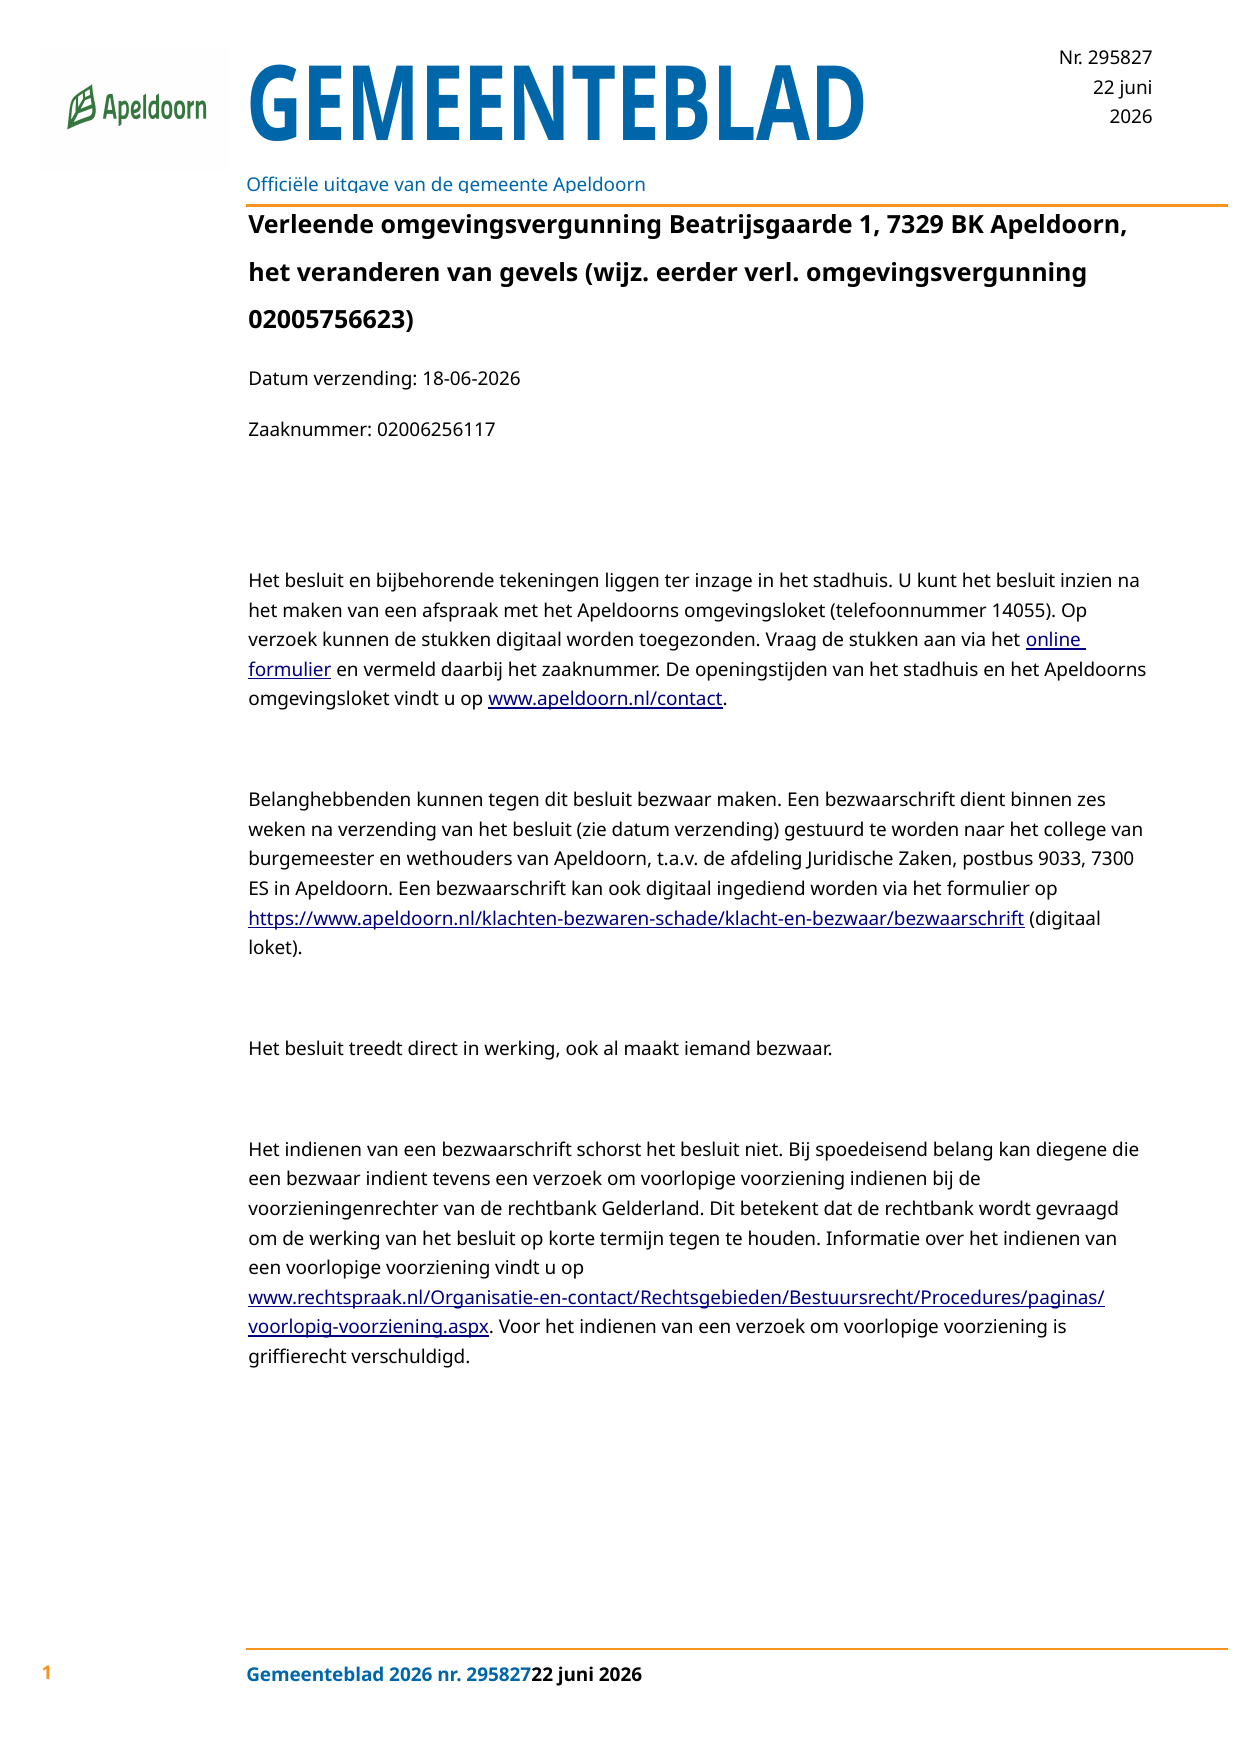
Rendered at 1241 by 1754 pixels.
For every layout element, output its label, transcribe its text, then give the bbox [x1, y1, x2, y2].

picture [41, 47, 231, 172]
text Zaaknummer: 02006256117 [248, 416, 1152, 442]
text Belanghebbenden kunnen tegen dit besluit bezwaar maken. Een bezwaarschrift dient binnen zes weken na verzending van het besluit (zie datum verzending) gestuurd te worden naar het college van burgemeester en wethouders van Apeldoorn, t.a.v. de afdeling Juridische Zaken, postbus 9033, 7300 ES in Apeldoorn. Een bezwaarschrift kan ook digitaal ingediend worden via het formulier op https://www.apeldoorn.nl/klachten-bezwaren-schade/klacht-en-bezwaar/bezwaarschrift (digitaal loket). [248, 786, 1152, 960]
text Het besluit en bijbehorende tekeningen liggen ter inzage in het stadhuis. U kunt het besluit inzien na het maken van een afspraak met het Apeldoorns omgevingsloket (telefoonnummer 14055). Op verzoek kunnen de stukken digitaal worden toegezonden. Vraag de stukken aan via het online formulier en vermeld daarbij het zaaknummer. De openingstijden van het stadhuis en het Apeldoorns omgevingsloket vindt u op www.apeldoorn.nl/contact. [248, 567, 1152, 711]
text Het besluit treedt direct in werking, ook al maakt iemand bezwaar. [248, 1035, 1152, 1061]
text Het indienen van een bezwaarschrift schorst het besluit niet. Bij spoedeisend belang kan diegene die een bezwaar indient tevens een verzoek om voorlopige voorziening indienen bij de voorzieningenrechter van de rechtbank Gelderland. Dit betekent dat de rechtbank wordt gevraagd om de werking van het besluit op korte termijn tegen te houden. Informatie over het indienen van een voorlopige voorziening vindt u op www.rechtspraak.nl/Organisatie-en-contact/Rechtsgebieden/Bestuursrecht/Procedures/paginas/voorlopig-voorziening.aspx. Voor het indienen van een verzoek om voorlopige voorziening is griffierecht verschuldigd. [248, 1136, 1152, 1369]
text Datum verzending: 18-06-2026 [248, 366, 1152, 391]
text Verleende omgevingsvergunning Beatrijsgaarde 1, 7329 BK Apeldoorn, het veranderen van gevels (wijz. eerder verl. omgevingsvergunning 02005756623) [248, 207, 1152, 336]
